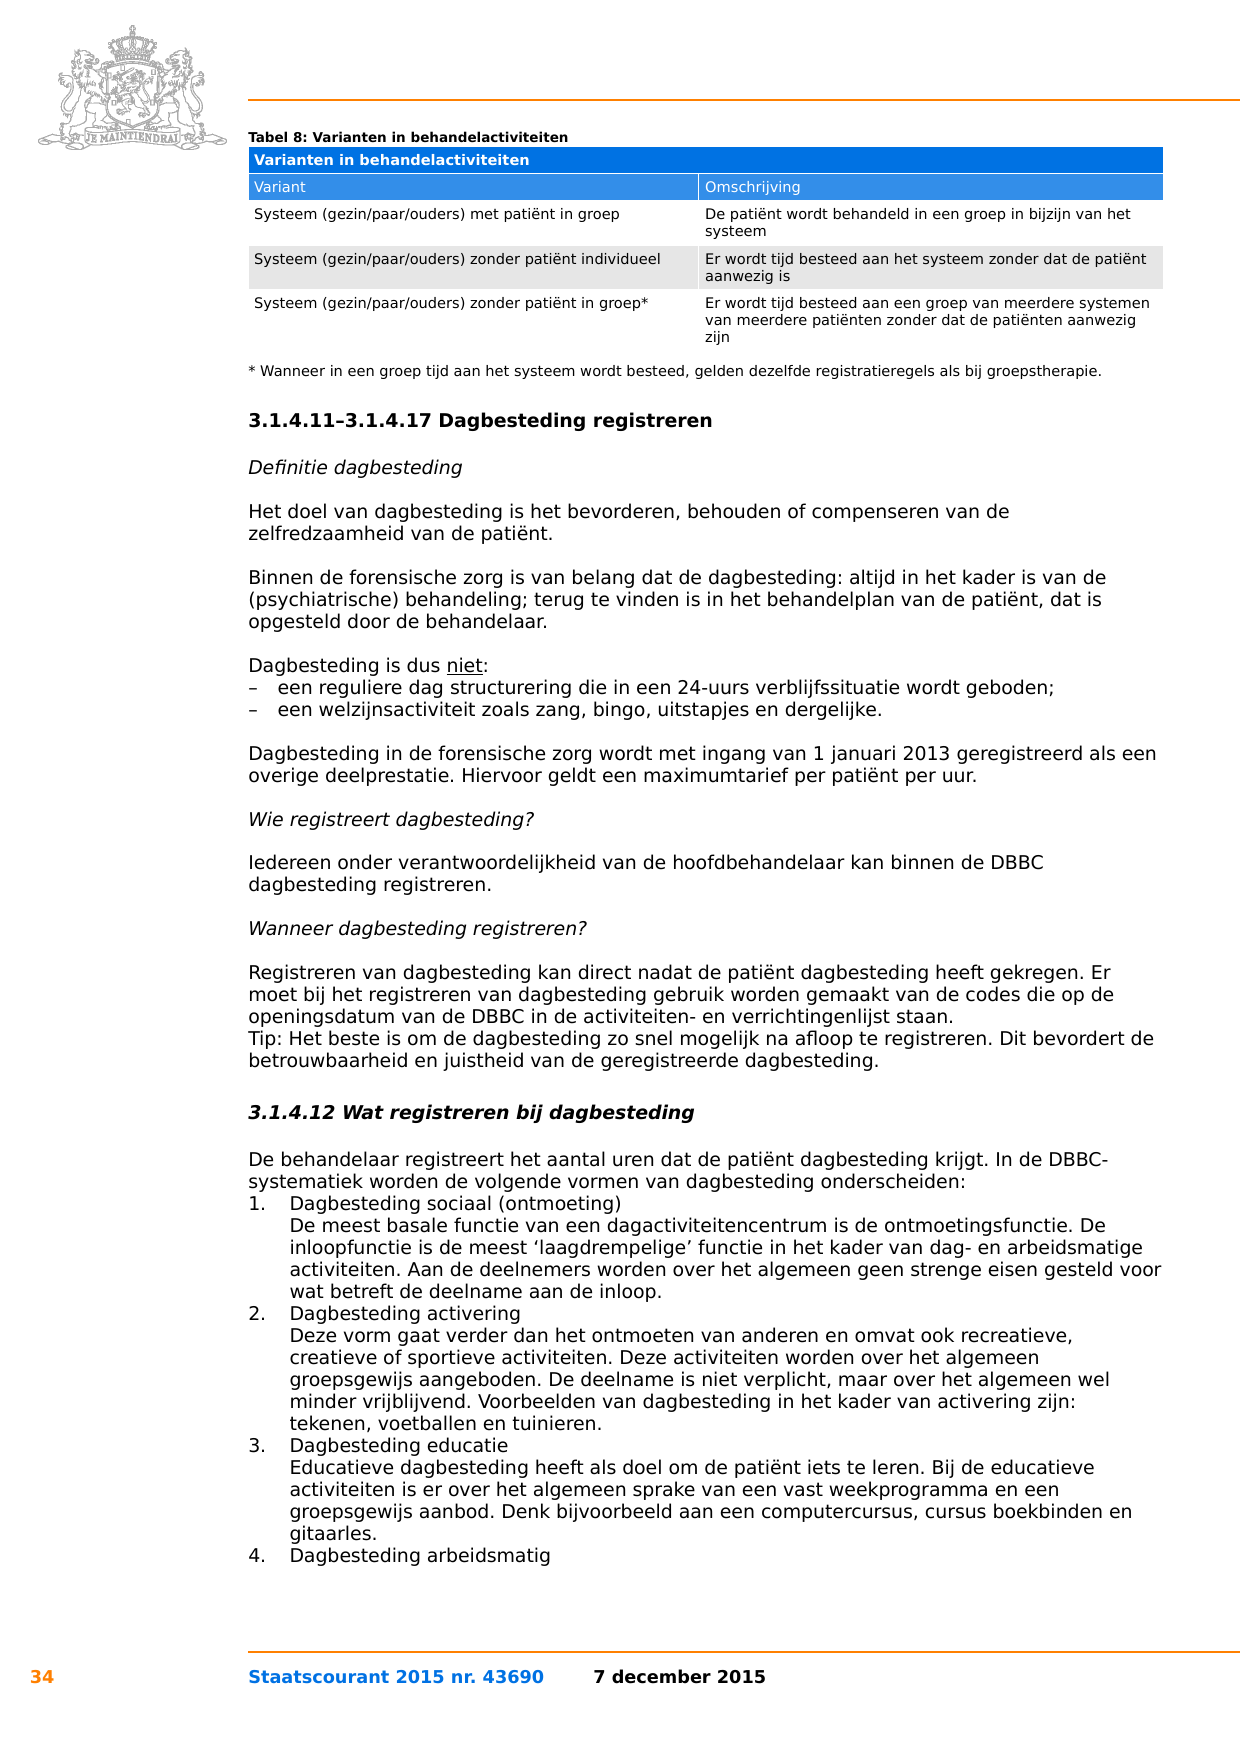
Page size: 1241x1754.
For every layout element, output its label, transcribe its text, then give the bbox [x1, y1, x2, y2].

text Dagbesteding in de forensische zorg wordt met ingang van 1 januari 2013 geregistreerd als een overige deelprestatie. Hiervoor geldt een maximumtarief per patiënt per uur. [248, 743, 1163, 787]
text Binnen de forensische zorg is van belang dat de dagbesteding: altijd in het kader is van de (psychiatrische) behandeling; terug te vinden is in het behandelplan van de patiënt, dat is opgesteld door de behandelaar. [248, 567, 1163, 633]
text Iedereen onder verantwoordelijkheid van de hoofdbehandelaar kan binnen de DBBC dagbesteding registreren. [248, 852, 1163, 896]
text 1. Dagbesteding sociaal (ontmoeting) [248, 1193, 1163, 1215]
text – een welzijnsactiviteit zoals zang, bingo, uitstapjes en dergelijke. [248, 699, 1163, 721]
text De meest basale functie van een dagactiviteitencentrum is de ontmoetingsfunctie. De inloopfunctie is de meest ‘laagdrempelige’ functie in het kader van dag- en arbeidsmatige activiteiten. Aan de deelnemers worden over het algemeen geen strenge eisen gesteld voor wat betreft de deelname aan de inloop. [289, 1215, 1163, 1303]
table_header Tabel 8: Varianten in behandelactiviteiten [248, 130, 1163, 146]
subtitle 3.1.4.12 Wat registreren bij dagbesteding [248, 1102, 1163, 1124]
text 4. Dagbesteding arbeidsmatig [248, 1544, 1163, 1566]
text Het doel van dagbesteding is het bevorderen, behouden of compenseren van de zelfredzaamheid van de patiënt. [248, 501, 1163, 545]
text Dagbesteding is dus niet: [248, 655, 1163, 677]
text Registreren van dagbesteding kan direct nadat de patiënt dagbesteding heeft gekregen. Er moet bij het registreren van dagbesteding gebruik worden gemaakt van de codes die op de openingsdatum van de DBBC in de activiteiten- en verrichtingenlijst staan. [248, 962, 1163, 1028]
text – een reguliere dag structurering die in een 24-uurs verblijfssituatie wordt geboden; [248, 677, 1163, 699]
table_cell Systeem (gezin/paar/ouders) zonder patiënt individueel [249, 246, 698, 289]
text 2. Dagbesteding activering [248, 1303, 1163, 1325]
text De behandelaar registreert het aantal uren dat de patiënt dagbesteding krijgt. In de DBBC-systematiek worden de volgende vormen van dagbesteding onderscheiden: [248, 1149, 1163, 1193]
subtitle Definitie dagbesteding [248, 457, 1163, 479]
subtitle Wie registreert dagbesteding? [248, 808, 1163, 830]
text 3. Dagbesteding educatie [248, 1434, 1163, 1457]
text Deze vorm gaat verder dan het ontmoeten van anderen en omvat ook recreatieve, creatieve of sportieve activiteiten. Deze activiteiten worden over het algemeen groepsgewijs aangeboden. De deelname is niet verplicht, maar over het algemeen wel minder vrijblijvend. Voorbeelden van dagbesteding in het kader van activering zijn: tekenen, voetballen en tuinieren. [289, 1325, 1163, 1434]
table_cell Systeem (gezin/paar/ouders) met patiënt in groep [249, 201, 698, 245]
table_cell Er wordt tijd besteed aan het systeem zonder dat de patiënt aanwezig is [699, 246, 1163, 289]
picture [38, 25, 227, 150]
subtitle Wanneer dagbesteding registreren? [248, 918, 1163, 940]
table_cell Er wordt tijd besteed aan een groep van meerdere systemen van meerdere patiënten zonder dat de patiënten aanwezig zijn [699, 290, 1163, 351]
text Educatieve dagbesteding heeft als doel om de patiënt iets te leren. Bij de educatieve activiteiten is er over het algemeen sprake van een vast weekprogramma en een groepsgewijs aanbod. Denk bijvoorbeeld aan een computercursus, cursus boekbinden en gitaarles. [289, 1457, 1163, 1544]
table_cell Variant [249, 174, 698, 200]
table_cell Systeem (gezin/paar/ouders) zonder patiënt in groep* [249, 290, 698, 351]
subtitle 3.1.4.11–3.1.4.17 Dagbesteding registreren [248, 410, 1163, 432]
table_cell * Wanneer in een groep tijd aan het systeem wordt besteed, gelden dezelfde registratieregels als bij groepstherapie. [248, 352, 1163, 380]
table_cell De patiënt wordt behandeld in een groep in bijzijn van het systeem [699, 201, 1163, 245]
table_cell Omschrijving [699, 174, 1163, 200]
table_cell Varianten in behandelactiviteiten [249, 147, 1163, 173]
text Tip: Het beste is om de dagbesteding zo snel mogelijk na afloop te registreren. Dit bevordert de betrouwbaarheid en juistheid van de geregistreerde dagbesteding. [248, 1028, 1163, 1072]
